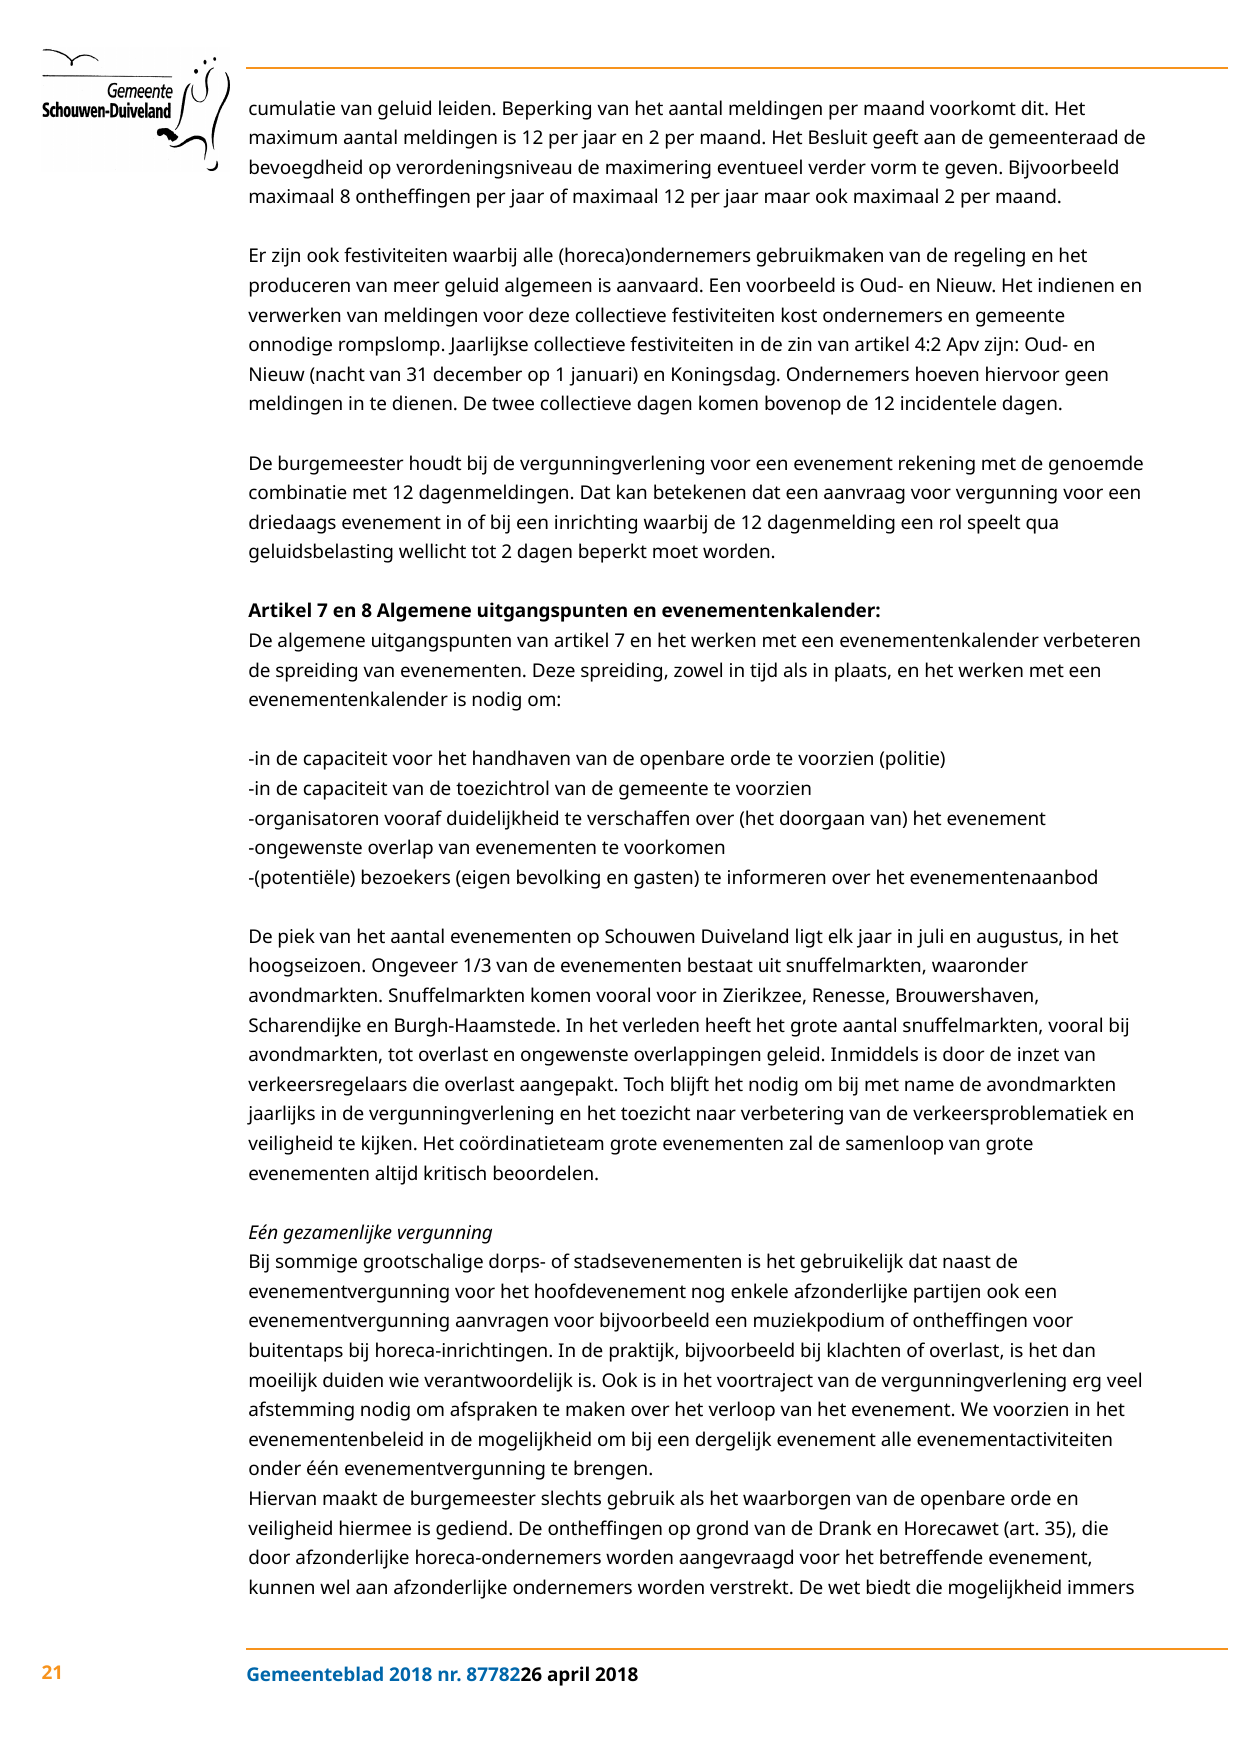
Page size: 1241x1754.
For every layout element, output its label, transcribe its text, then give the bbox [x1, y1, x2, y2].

text -ongewenste overlap van evenementen te voorkomen [248, 834, 1152, 860]
text -in de capaciteit voor het handhaven van de openbare orde te voorzien (politie) [248, 746, 1152, 771]
text -(potentiële) bezoekers (eigen bevolking en gasten) te informeren over het evenementenaanbod [248, 864, 1152, 890]
picture [41, 47, 231, 172]
text De algemene uitgangspunten van artikel 7 en het werken met een evenementenkalender verbeteren de spreiding van evenementen. Deze spreiding, zowel in tijd als in plaats, en het werken met een evenementenkalender is nodig om: [248, 627, 1152, 712]
text Artikel 7 en 8 Algemene uitgangspunten en evenementenkalender: [248, 598, 1152, 623]
text Er zijn ook festiviteiten waarbij alle (horeca)ondernemers gebruikmaken van de regeling en het produceren van meer geluid algemeen is aanvaard. Een voorbeeld is Oud- en Nieuw. Het indienen en verwerken van meldingen voor deze collectieve festiviteiten kost ondernemers en gemeente onnodige rompslomp. Jaarlijkse collectieve festiviteiten in de zin van artikel 4:2 Apv zijn: Oud- en Nieuw (nacht van 31 december op 1 januari) en Koningsdag. Ondernemers hoeven hiervoor geen meldingen in te dienen. De twee collectieve dagen komen bovenop de 12 incidentele dagen. [248, 243, 1152, 416]
text De piek van het aantal evenementen op Schouwen Duiveland ligt elk jaar in juli en augustus, in het hoogseizoen. Ongeveer 1/3 van de evenementen bestaat uit snuffelmarkten, waaronder avondmarkten. Snuffelmarkten komen vooral voor in Zierikzee, Renesse, Brouwershaven, Scharendijke en Burgh-Haamstede. In het verleden heeft het grote aantal snuffelmarkten, vooral bij avondmarkten, tot overlast en ongewenste overlappingen geleid. Inmiddels is door de inzet van verkeersregelaars die overlast aangepakt. Toch blijft het nodig om bij met name de avondmarkten jaarlijks in de vergunningverlening en het toezicht naar verbetering van de verkeersproblematiek en veiligheid te kijken. Het coördinatieteam grote evenementen zal de samenloop van grote evenementen altijd kritisch beoordelen. [248, 923, 1152, 1186]
text -organisatoren vooraf duidelijkheid te verschaffen over (het doorgaan van) het evenement [248, 805, 1152, 831]
text Hiervan maakt de burgemeester slechts gebruik als het waarborgen van de openbare orde en veiligheid hiermee is gediend. De ontheffingen op grond van de Drank en Horecawet (art. 35), die door afzonderlijke horeca-ondernemers worden aangevraagd voor het betreffende evenement, kunnen wel aan afzonderlijke ondernemers worden verstrekt. De wet biedt die mogelijkheid immers [248, 1485, 1152, 1600]
text De burgemeester houdt bij de vergunningverlening voor een evenement rekening met de genoemde combinatie met 12 dagenmeldingen. Dat kan betekenen dat een aanvraag voor vergunning voor een driedaags evenement in of bij een inrichting waarbij de 12 dagenmelding een rol speelt qua geluidsbelasting wellicht tot 2 dagen beperkt moet worden. [248, 450, 1152, 564]
text Bij sommige grootschalige dorps- of stadsevenementen is het gebruikelijk dat naast de evenementvergunning voor het hoofdevenement nog enkele afzonderlijke partijen ook een evenementvergunning aanvragen voor bijvoorbeeld een muziekpodium of ontheffingen voor buitentaps bij horeca-inrichtingen. In de praktijk, bijvoorbeeld bij klachten of overlast, is het dan moeilijk duiden wie verantwoordelijk is. Ook is in het voortraject van de vergunningverlening erg veel afstemming nodig om afspraken te maken over het verloop van het evenement. We voorzien in het evenementenbeleid in de mogelijkheid om bij een dergelijk evenement alle evenementactiviteiten onder één evenementvergunning te brengen. [248, 1248, 1152, 1481]
text Eén gezamenlijke vergunning [248, 1219, 1152, 1245]
text -in de capaciteit van de toezichtrol van de gemeente te voorzien [248, 775, 1152, 801]
text cumulatie van geluid leiden. Beperking van het aantal meldingen per maand voorkomt dit. Het maximum aantal meldingen is 12 per jaar en 2 per maand. Het Besluit geeft aan de gemeenteraad de bevoegdheid op verordeningsniveau de maximering eventueel verder vorm te geven. Bijvoorbeeld maximaal 8 ontheffingen per jaar of maximaal 12 per jaar maar ook maximaal 2 per maand. [248, 95, 1152, 209]
